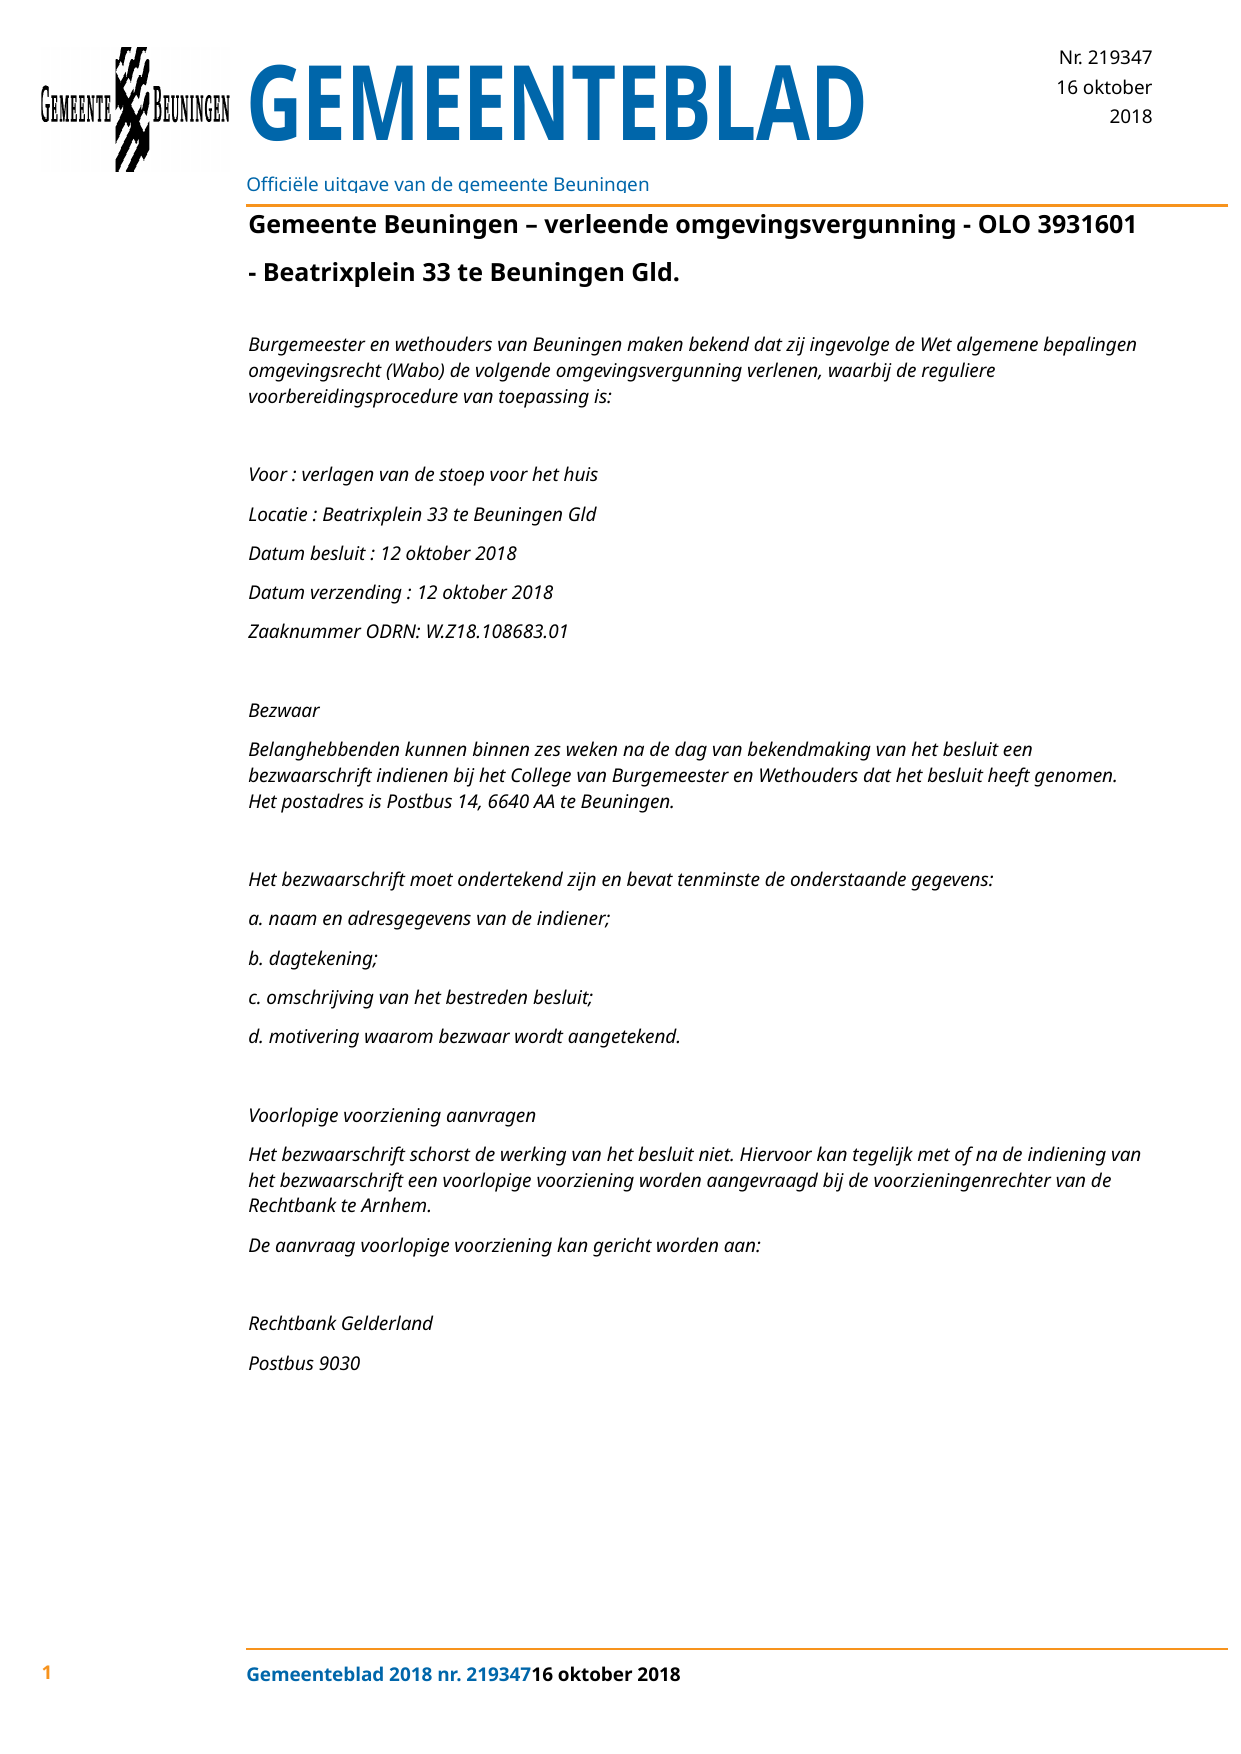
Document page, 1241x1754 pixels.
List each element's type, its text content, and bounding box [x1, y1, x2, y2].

text Datum besluit : 12 oktober 2018 [248, 540, 1152, 566]
text Belanghebbenden kunnen binnen zes weken na de dag van bekendmaking van het besluit een bezwaarschrift indienen bij het College van Burgemeester en Wethouders dat het besluit heeft genomen. Het postadres is Postbus 14, 6640 AA te Beuningen. [248, 736, 1152, 813]
text Bezwaar [248, 697, 1152, 723]
picture [41, 47, 231, 172]
text a. naam en adresgegevens van de indiener; [248, 906, 1152, 931]
text d. motivering waarom bezwaar wordt aangetekend. [248, 1023, 1152, 1049]
text Voor : verlagen van de stoep voor het huis [248, 461, 1152, 487]
text Burgemeester en wethouders van Beuningen maken bekend dat zij ingevolge de Wet algemene bepalingen omgevingsrecht (Wabo) de volgende omgevingsvergunning verlenen, waarbij de reguliere voorbereidingsprocedure van toepassing is: [248, 331, 1152, 409]
text Het bezwaarschrift moet ondertekend zijn en bevat tenminste de onderstaande gegevens: [248, 866, 1152, 892]
text Voorlopige voorziening aanvragen [248, 1102, 1152, 1128]
text Zaaknummer ODRN: W.Z18.108683.01 [248, 618, 1152, 644]
text Postbus 9030 [248, 1350, 1152, 1376]
text Het bezwaarschrift schorst de werking van het besluit niet. Hiervoor kan tegelijk met of na de indiening van het bezwaarschrift een voorlopige voorziening worden aangevraagd bij de voorzieningenrechter van de Rechtbank te Arnhem. [248, 1141, 1152, 1218]
text Rechtbank Gelderland [248, 1311, 1152, 1336]
text Datum verzending : 12 oktober 2018 [248, 579, 1152, 605]
text b. dagtekening; [248, 945, 1152, 971]
text De aanvraag voorlopige voorziening kan gericht worden aan: [248, 1232, 1152, 1258]
text Gemeente Beuningen – verleende omgevingsvergunning - OLO 3931601 - Beatrixplein 33 te Beuningen Gld. [248, 207, 1152, 288]
text Locatie : Beatrixplein 33 te Beuningen Gld [248, 501, 1152, 526]
text c. omschrijving van het bestreden besluit; [248, 984, 1152, 1010]
